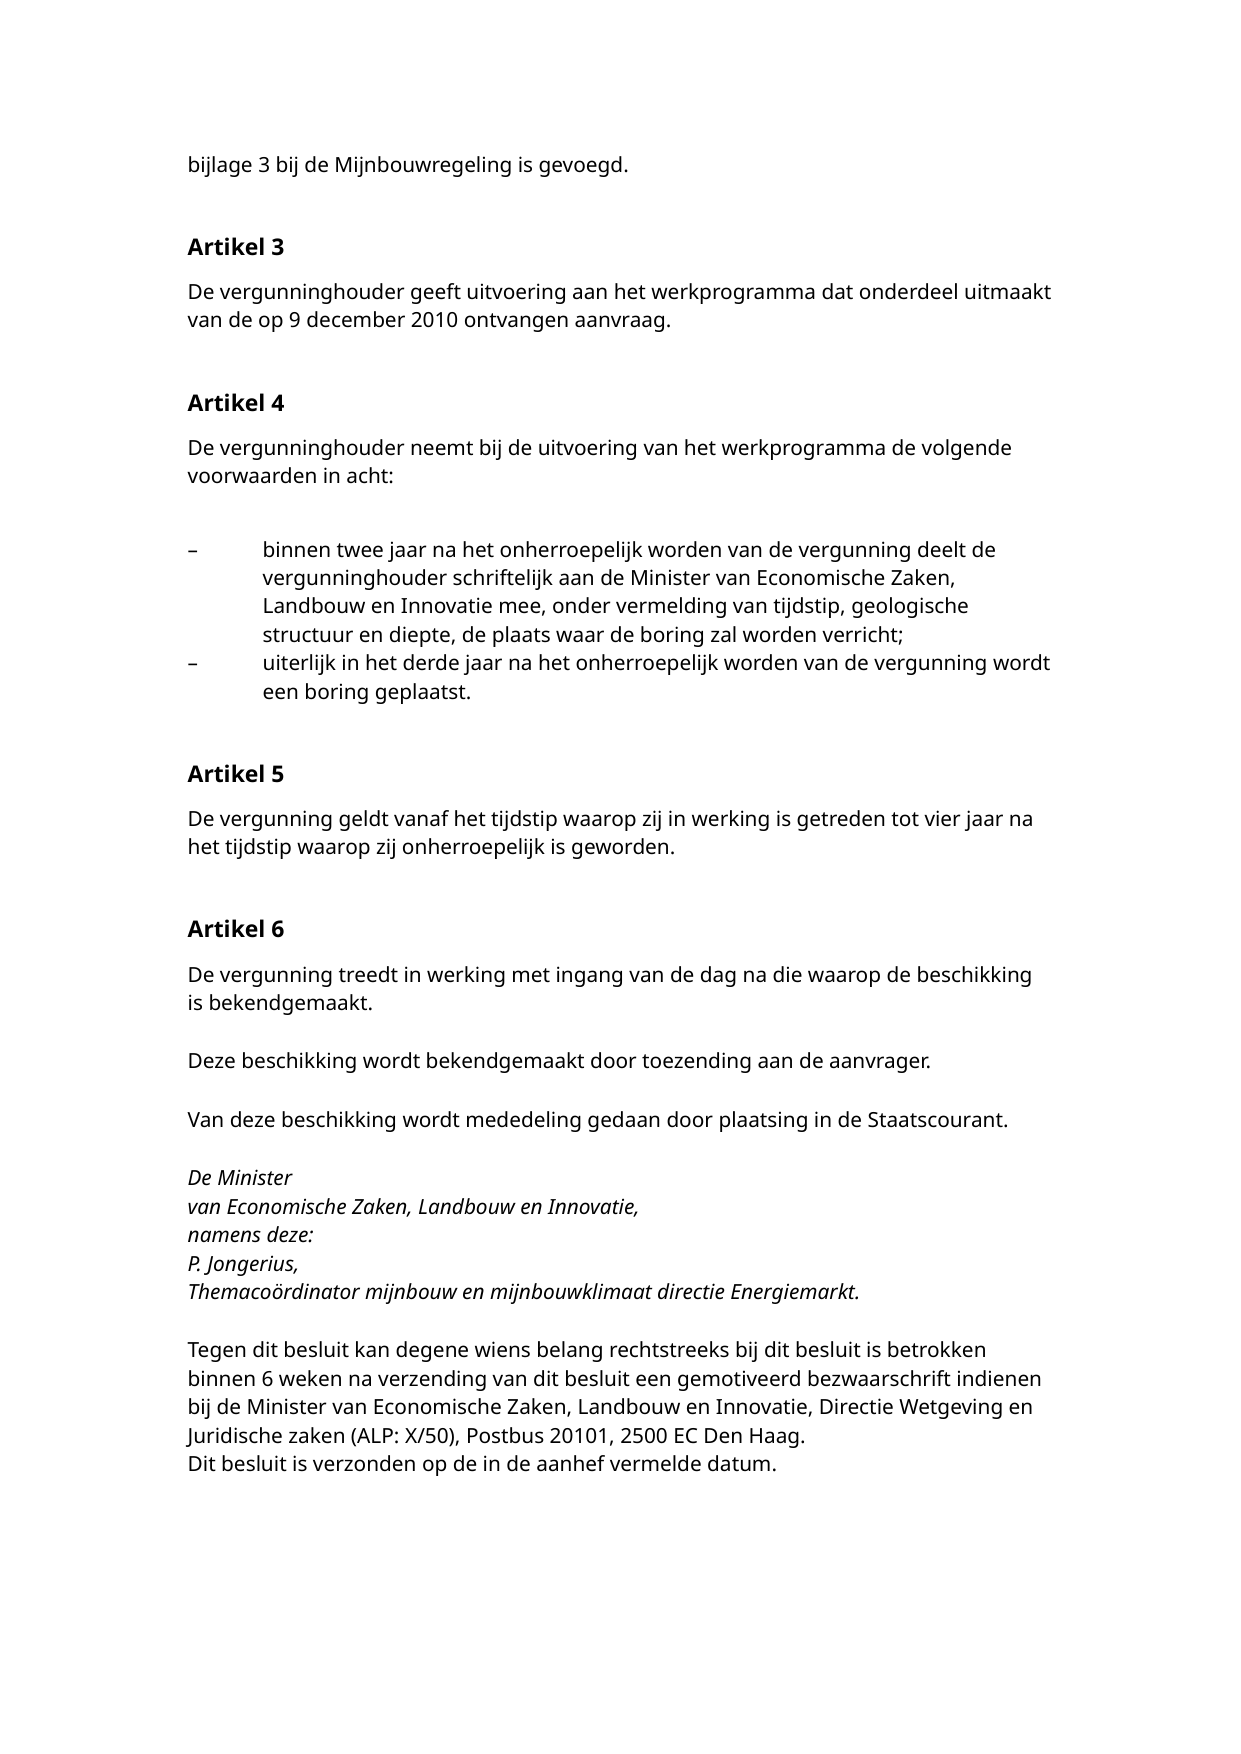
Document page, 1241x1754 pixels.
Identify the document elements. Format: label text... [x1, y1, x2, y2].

text namens deze: [187, 1220, 1053, 1249]
list binnen twee jaar na het onherroepelijk worden van de vergunning deelt de vergunninghouder schriftelijk aan de Minister van Economische Zaken, Landbouw en Innovatie mee, onder vermelding van tijdstip, geologische structuur en diepte, de plaats waar de boring zal worden verricht; [187, 535, 1053, 648]
text De Minister [187, 1163, 1053, 1192]
text bijlage 3 bij de Mijnbouwregeling is gevoegd. [187, 150, 1053, 178]
text De vergunning treedt in werking met ingang van de dag na die waarop de beschikking is bekendgemaakt. [187, 960, 1053, 1017]
subtitle Artikel 5 [187, 758, 1053, 789]
text Dit besluit is verzonden op de in de aanhef vermelde datum. [187, 1449, 1053, 1478]
subtitle Artikel 4 [187, 387, 1053, 418]
text Tegen dit besluit kan degene wiens belang rechtstreeks bij dit besluit is betrokken binnen 6 weken na verzending van dit besluit een gemotiveerd bezwaarschrift indienen bij de Minister van Economische Zaken, Landbouw en Innovatie, Directie Wetgeving en Juridische zaken (ALP: X/50), Postbus 20101, 2500 EC Den Haag. [187, 1336, 1053, 1449]
text P. Jongerius, [187, 1249, 1053, 1277]
subtitle Artikel 3 [187, 231, 1053, 262]
text De vergunninghouder geeft uitvoering aan het werkprogramma dat onderdeel uitmaakt van de op 9 december 2010 ontvangen aanvraag. [187, 277, 1053, 334]
list uiterlijk in het derde jaar na het onherroepelijk worden van de vergunning wordt een boring geplaatst. [187, 648, 1053, 705]
text Themacoördinator mijnbouw en mijnbouwklimaat directie Energiemarkt. [187, 1277, 1053, 1306]
subtitle Artikel 6 [187, 913, 1053, 945]
text van Economische Zaken, Landbouw en Innovatie, [187, 1192, 1053, 1220]
text De vergunninghouder neemt bij de uitvoering van het werkprogramma de volgende voorwaarden in acht: [187, 433, 1053, 490]
text Deze beschikking wordt bekendgemaakt door toezending aan de aanvrager. [187, 1047, 1053, 1075]
text Van deze beschikking wordt mededeling gedaan door plaatsing in de Staatscourant. [187, 1105, 1053, 1133]
text De vergunning geldt vanaf het tijdstip waarop zij in werking is getreden tot vier jaar na het tijdstip waarop zij onherroepelijk is geworden. [187, 804, 1053, 861]
